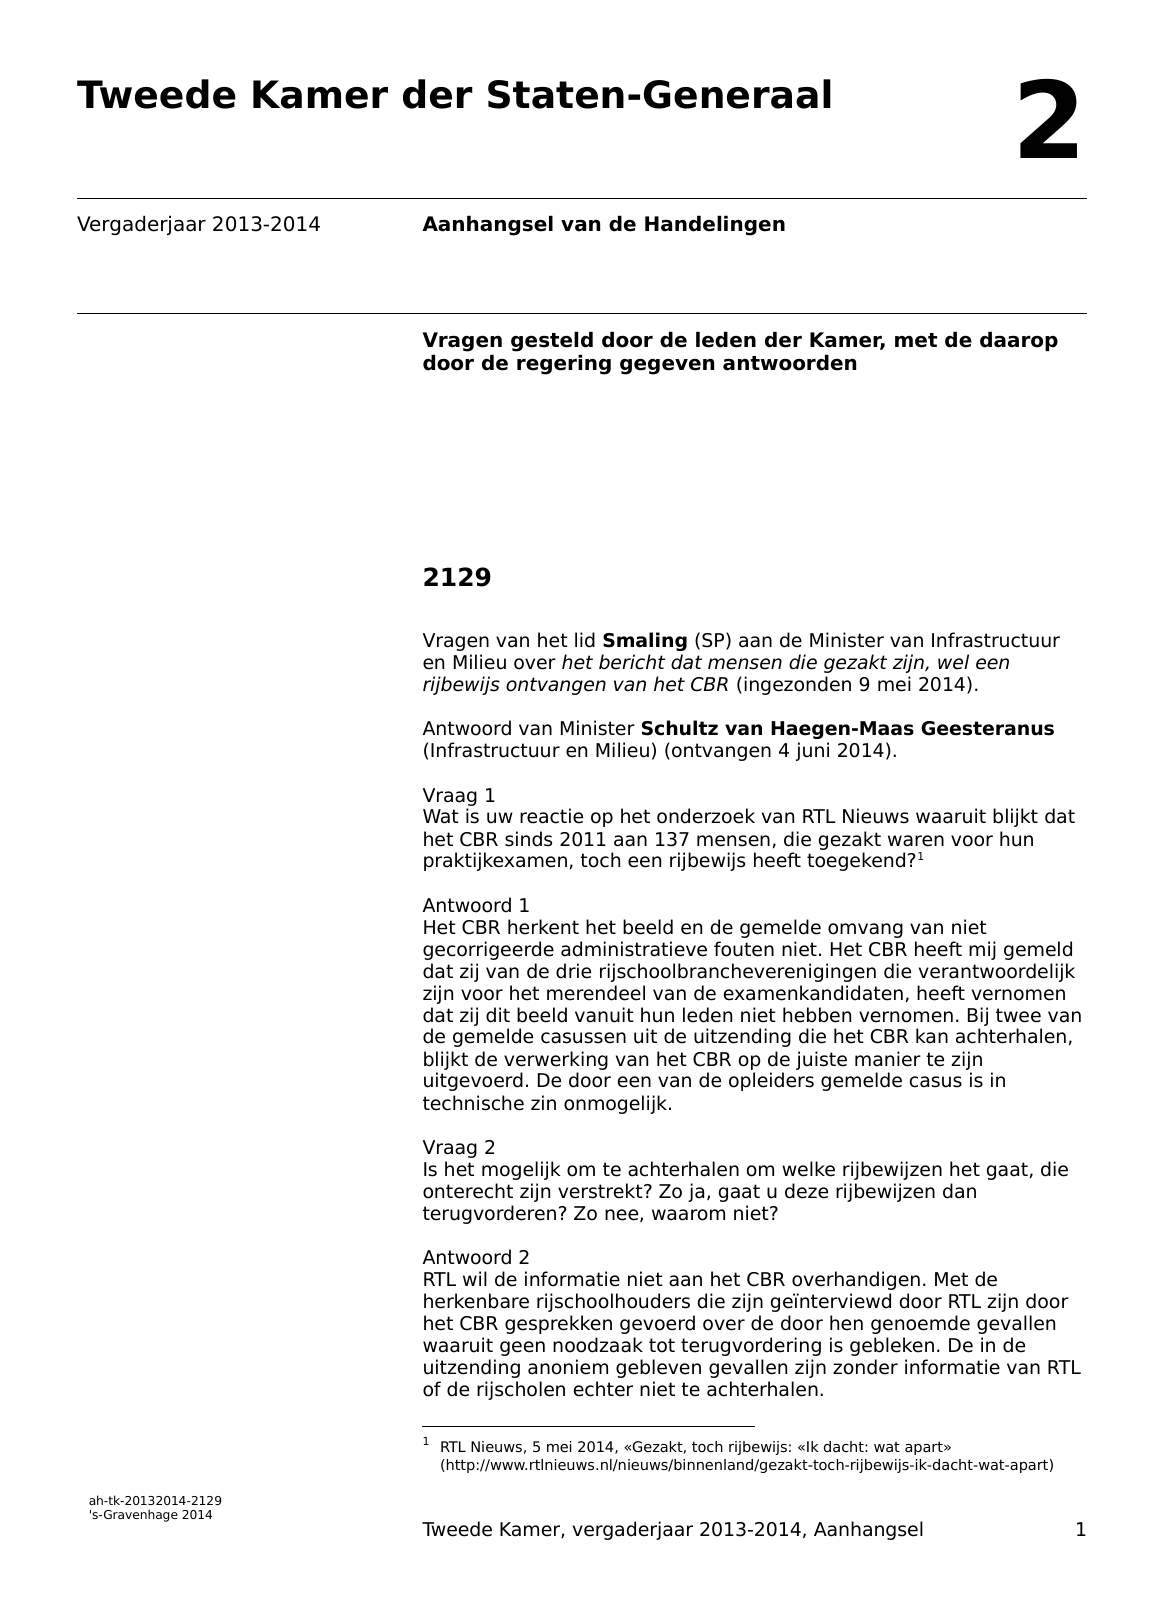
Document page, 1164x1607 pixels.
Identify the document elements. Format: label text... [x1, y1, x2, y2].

table_header 2 [886, 59, 1087, 198]
text Antwoord 1 [422, 894, 1087, 917]
text RTL wil de informatie niet aan het CBR overhandigen. Met de herkenbare rijschoolhouders die zijn geïnterviewd door RTL zijn door het CBR gesprekken gevoerd over de door hen genoemde gevallen waaruit geen noodzaak tot terugvordering is gebleken. De in de uitzending anoniem gebleven gevallen zijn zonder informatie van RTL of de rijscholen echter niet te achterhalen. [422, 1269, 1087, 1401]
text Is het mogelijk om te achterhalen om welke rijbewijzen het gaat, die onterecht zijn verstrekt? Zo ja, gaat u deze rijbewijzen dan terugvorderen? Zo nee, waarom niet? [422, 1158, 1087, 1224]
text 2129 [422, 563, 1087, 592]
table_header Tweede Kamer der Staten-Generaal [77, 59, 886, 198]
text Het CBR herkent het beeld en de gemelde omvang van niet gecorrigeerde administratieve fouten niet. Het CBR heeft mij gemeld dat zij van de drie rijschoolbrancheverenigingen die verantwoordelijk zijn voor het merendeel van de examenkandidaten, heeft vernomen dat zij dit beeld vanuit hun leden niet hebben vernomen. Bij twee van de gemelde casussen uit de uitzending die het CBR kan achterhalen, blijkt de verwerking van het CBR op de juiste manier te zijn uitgevoerd. De door een van de opleiders gemelde casus is in technische zin onmogelijk. [422, 917, 1087, 1114]
text Vragen van het lid Smaling (SP) aan de Minister van Infrastructuur en Milieu over het bericht dat mensen die gezakt zijn, wel een rijbewijs ontvangen van het CBR (ingezonden 9 mei 2014). [422, 630, 1087, 696]
table_cell [77, 314, 422, 375]
table_cell Vergaderjaar 2013-2014 [77, 199, 422, 313]
text Vraag 2 [422, 1137, 1087, 1158]
text 's-Gravenhage 2014 [88, 1508, 323, 1522]
text Wat is uw reactie op het onderzoek van RTL Nieuws waaruit blijkt dat het CBR sinds 2011 aan 137 mensen, die gezakt waren voor hun praktijkexamen, toch een rijbewijs heeft toegekend? [422, 806, 1087, 872]
text Vraag 1 [422, 784, 1087, 806]
text RTL Nieuws, 5 mei 2014, «Gezakt, toch rijbewijs: «Ik dacht: wat apart» (http://www.rtlnieuws.nl/nieuws/binnenland/gezakt-toch-rijbewijs-ik-dacht-wat-apart) [422, 1435, 1087, 1474]
text ah-tk-20132014-2129 [88, 1494, 323, 1508]
table_cell Aanhangsel van de Handelingen [422, 199, 1087, 313]
text Antwoord van Minister Schultz van Haegen-Maas Geesteranus (Infrastructuur en Milieu) (ontvangen 4 juni 2014). [422, 718, 1087, 762]
table_cell Vragen gesteld door de leden der Kamer, met de daarop door de regering gegeven antwoorden [422, 314, 1087, 375]
text Antwoord 2 [422, 1247, 1087, 1269]
